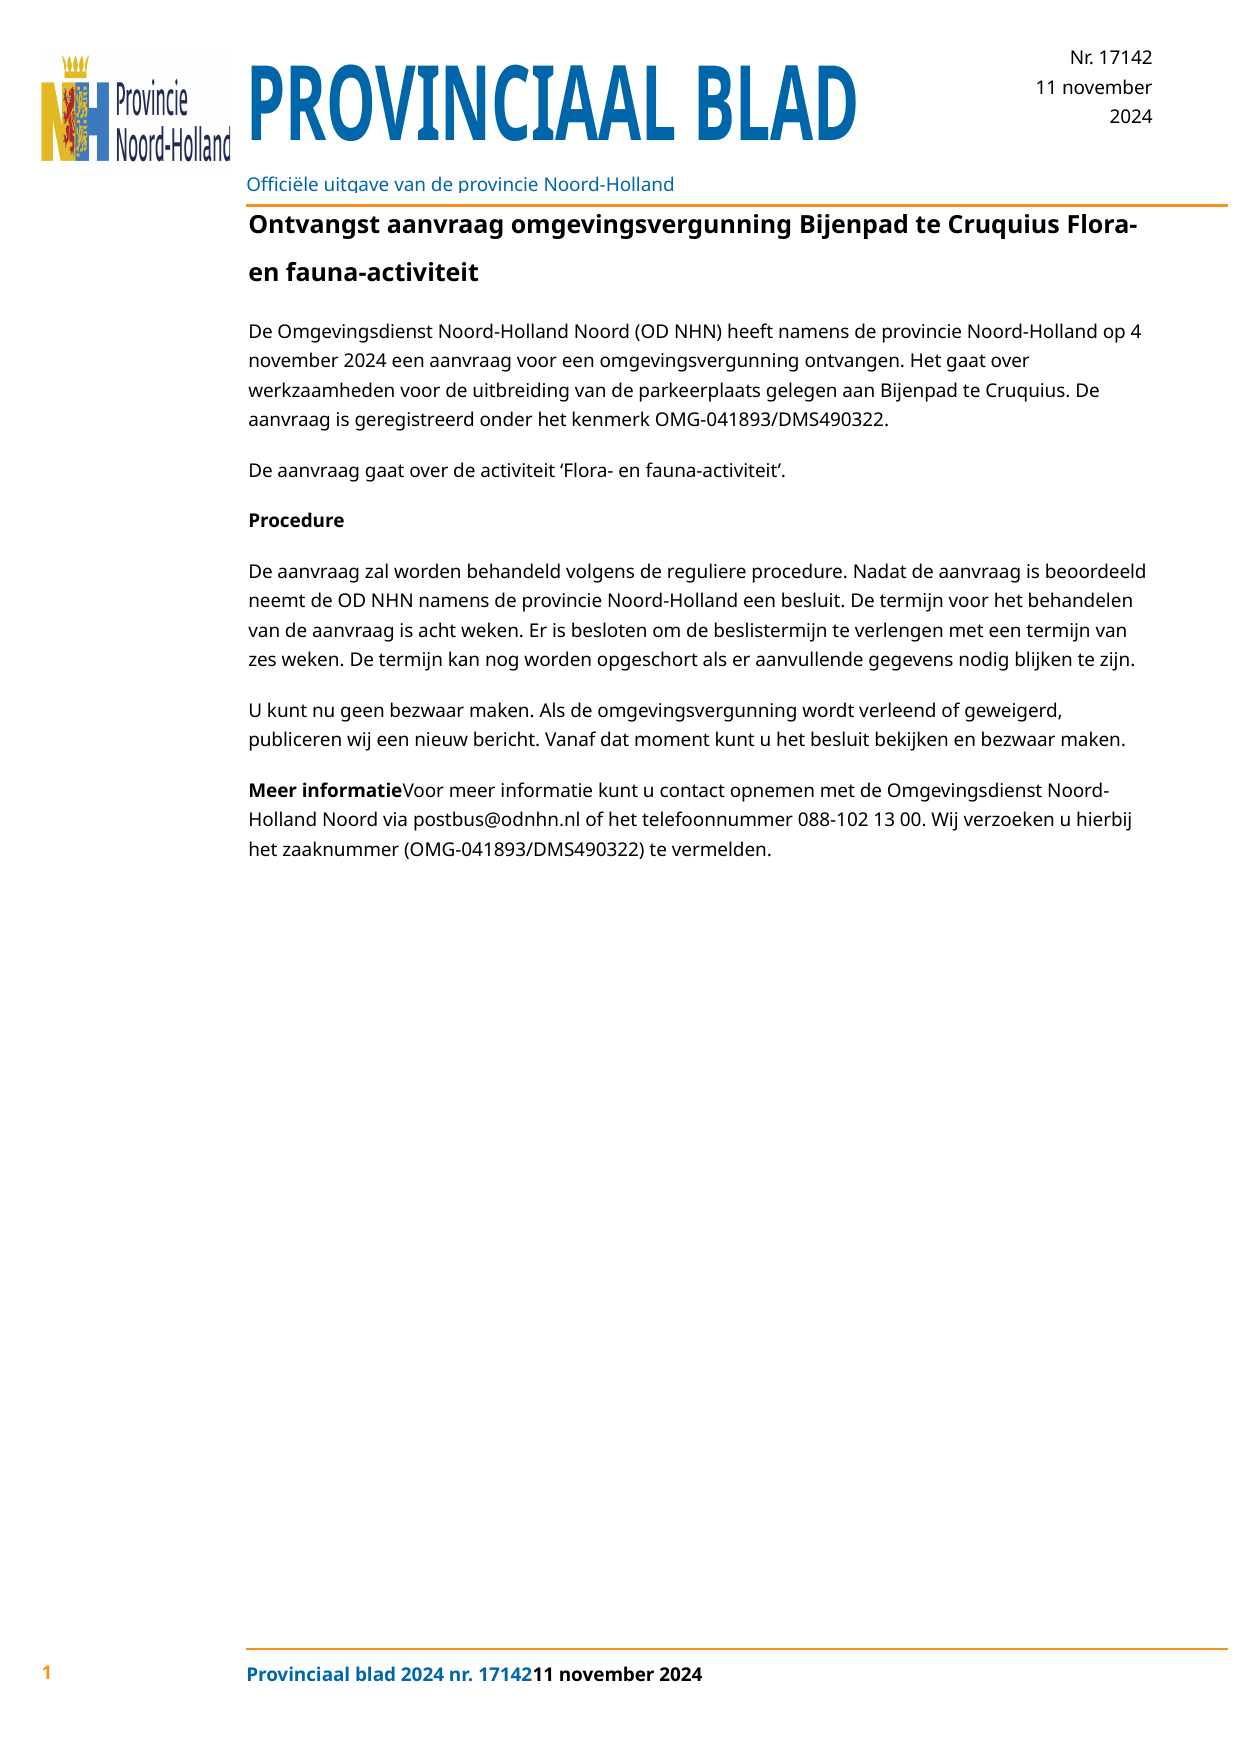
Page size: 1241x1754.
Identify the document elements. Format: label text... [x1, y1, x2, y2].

text U kunt nu geen bezwaar maken. Als de omgevingsvergunning wordt verleend of geweigerd, publiceren wij een nieuw bericht. Vanaf dat moment kunt u het besluit bekijken en bezwaar maken. [248, 697, 1152, 752]
text De aanvraag zal worden behandeld volgens de reguliere procedure. Nadat de aanvraag is beoordeeld neemt de OD NHN namens de provincie Noord-Holland een besluit. De termijn voor het behandelen van de aanvraag is acht weken. Er is besloten om de beslistermijn te verlengen met een termijn van zes weken. De termijn kan nog worden opgeschort als er aanvullende gegevens nodig blijken te zijn. [248, 558, 1152, 672]
text De aanvraag gaat over de activiteit ‘Flora- en fauna-activiteit’. [248, 457, 1152, 483]
picture [41, 47, 231, 172]
text Meer informatieVoor meer informatie kunt u contact opnemen met de Omgevingsdienst Noord-Holland Noord via postbus@odnhn.nl of het telefoonnummer 088-102 13 00. Wij verzoeken u hierbij het zaaknummer (OMG-041893/DMS490322) te vermelden. [248, 777, 1152, 862]
text Procedure [248, 507, 1152, 533]
text De Omgevingsdienst Noord-Holland Noord (OD NHN) heeft namens de provincie Noord-Holland op 4 november 2024 een aanvraag voor een omgevingsvergunning ontvangen. Het gaat over werkzaamheden voor de uitbreiding van de parkeerplaats gelegen aan Bijenpad te Cruquius. De aanvraag is geregistreerd onder het kenmerk OMG-041893/DMS490322. [248, 318, 1152, 432]
text Ontvangst aanvraag omgevingsvergunning Bijenpad te Cruquius Flora- en fauna-activiteit [248, 207, 1152, 288]
